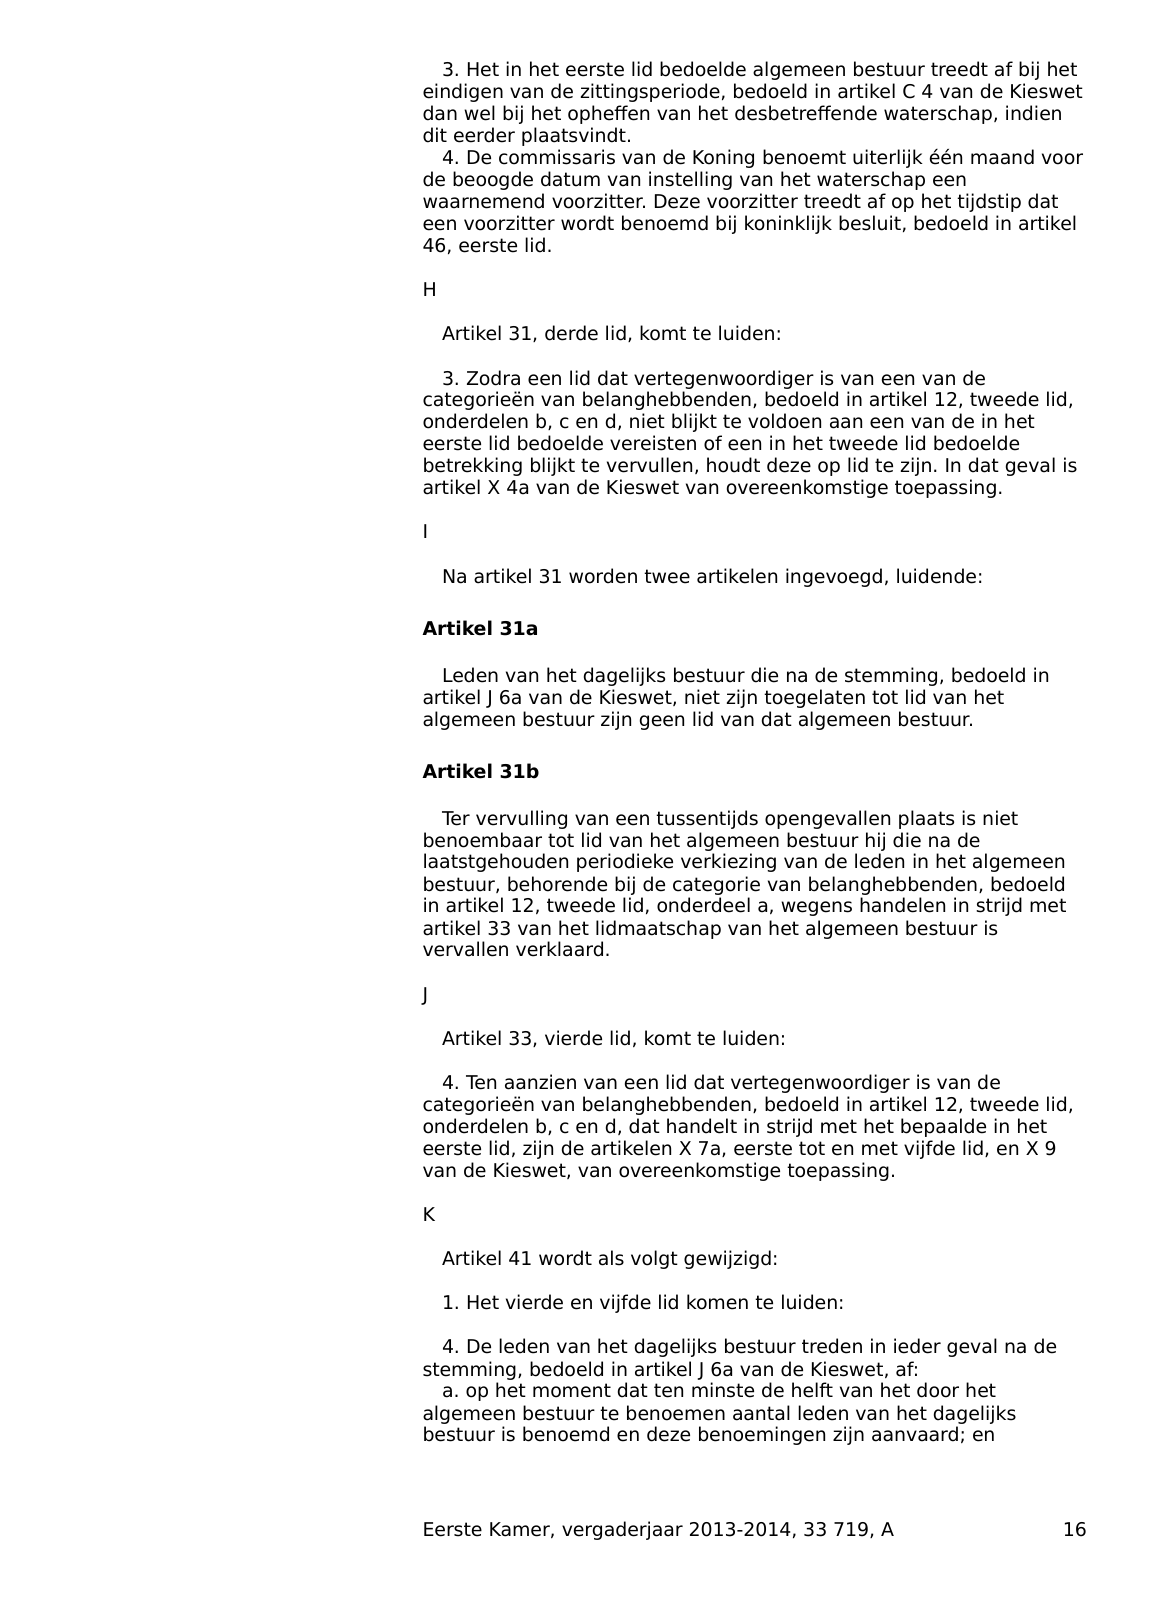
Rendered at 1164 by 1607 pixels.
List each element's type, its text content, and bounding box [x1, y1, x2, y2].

text H [422, 279, 1087, 301]
text Artikel 31, derde lid, komt te luiden: [422, 323, 1087, 345]
text Artikel 41 wordt als volgt gewijzigd: [422, 1248, 1087, 1270]
text K [422, 1204, 1087, 1226]
text J [422, 983, 1087, 1006]
text Ter vervulling van een tussentijds opengevallen plaats is niet benoembaar tot lid van het algemeen bestuur hij die na de laatstgehouden periodieke verkiezing van de leden in het algemeen bestuur, behorende bij de categorie van belanghebbenden, bedoeld in artikel 12, tweede lid, onderdeel a, wegens handelen in strijd met artikel 33 van het lidmaatschap van het algemeen bestuur is vervallen verklaard. [422, 807, 1087, 961]
text I [422, 521, 1087, 543]
text 3. Het in het eerste lid bedoelde algemeen bestuur treedt af bij het eindigen van de zittingsperiode, bedoeld in artikel C 4 van de Kieswet dan wel bij het opheffen van het desbetreffende waterschap, indien dit eerder plaatsvindt. [422, 59, 1087, 147]
text Leden van het dagelijks bestuur die na de stemming, bedoeld in artikel J 6a van de Kieswet, niet zijn toegelaten tot lid van het algemeen bestuur zijn geen lid van dat algemeen bestuur. [422, 664, 1087, 731]
text Na artikel 31 worden twee artikelen ingevoegd, luidende: [422, 566, 1087, 588]
text a. op het moment dat ten minste de helft van het door het algemeen bestuur te benoemen aantal leden van het dagelijks bestuur is benoemd en deze benoemingen zijn aanvaard; en [422, 1380, 1087, 1446]
subtitle Artikel 31b [422, 761, 1087, 782]
text 4. Ten aanzien van een lid dat vertegenwoordiger is van de categorieën van belanghebbenden, bedoeld in artikel 12, tweede lid, onderdelen b, c en d, dat handelt in strijd met het bepaalde in het eerste lid, zijn de artikelen X 7a, eerste tot en met vijfde lid, en X 9 van de Kieswet, van overeenkomstige toepassing. [422, 1072, 1087, 1182]
text Artikel 33, vierde lid, komt te luiden: [422, 1028, 1087, 1050]
text 3. Zodra een lid dat vertegenwoordiger is van een van de categorieën van belanghebbenden, bedoeld in artikel 12, tweede lid, onderdelen b, c en d, niet blijkt te voldoen aan een van de in het eerste lid bedoelde vereisten of een in het tweede lid bedoelde betrekking blijkt te vervullen, houdt deze op lid te zijn. In dat geval is artikel X 4a van de Kieswet van overeenkomstige toepassing. [422, 367, 1087, 499]
text 1. Het vierde en vijfde lid komen te luiden: [422, 1292, 1087, 1314]
text 4. De leden van het dagelijks bestuur treden in ieder geval na de stemming, bedoeld in artikel J 6a van de Kieswet, af: [422, 1336, 1087, 1380]
subtitle Artikel 31a [422, 618, 1087, 639]
text 4. De commissaris van de Koning benoemt uiterlijk één maand voor de beoogde datum van instelling van het waterschap een waarnemend voorzitter. Deze voorzitter treedt af op het tijdstip dat een voorzitter wordt benoemd bij koninklijk besluit, bedoeld in artikel 46, eerste lid. [422, 147, 1087, 257]
